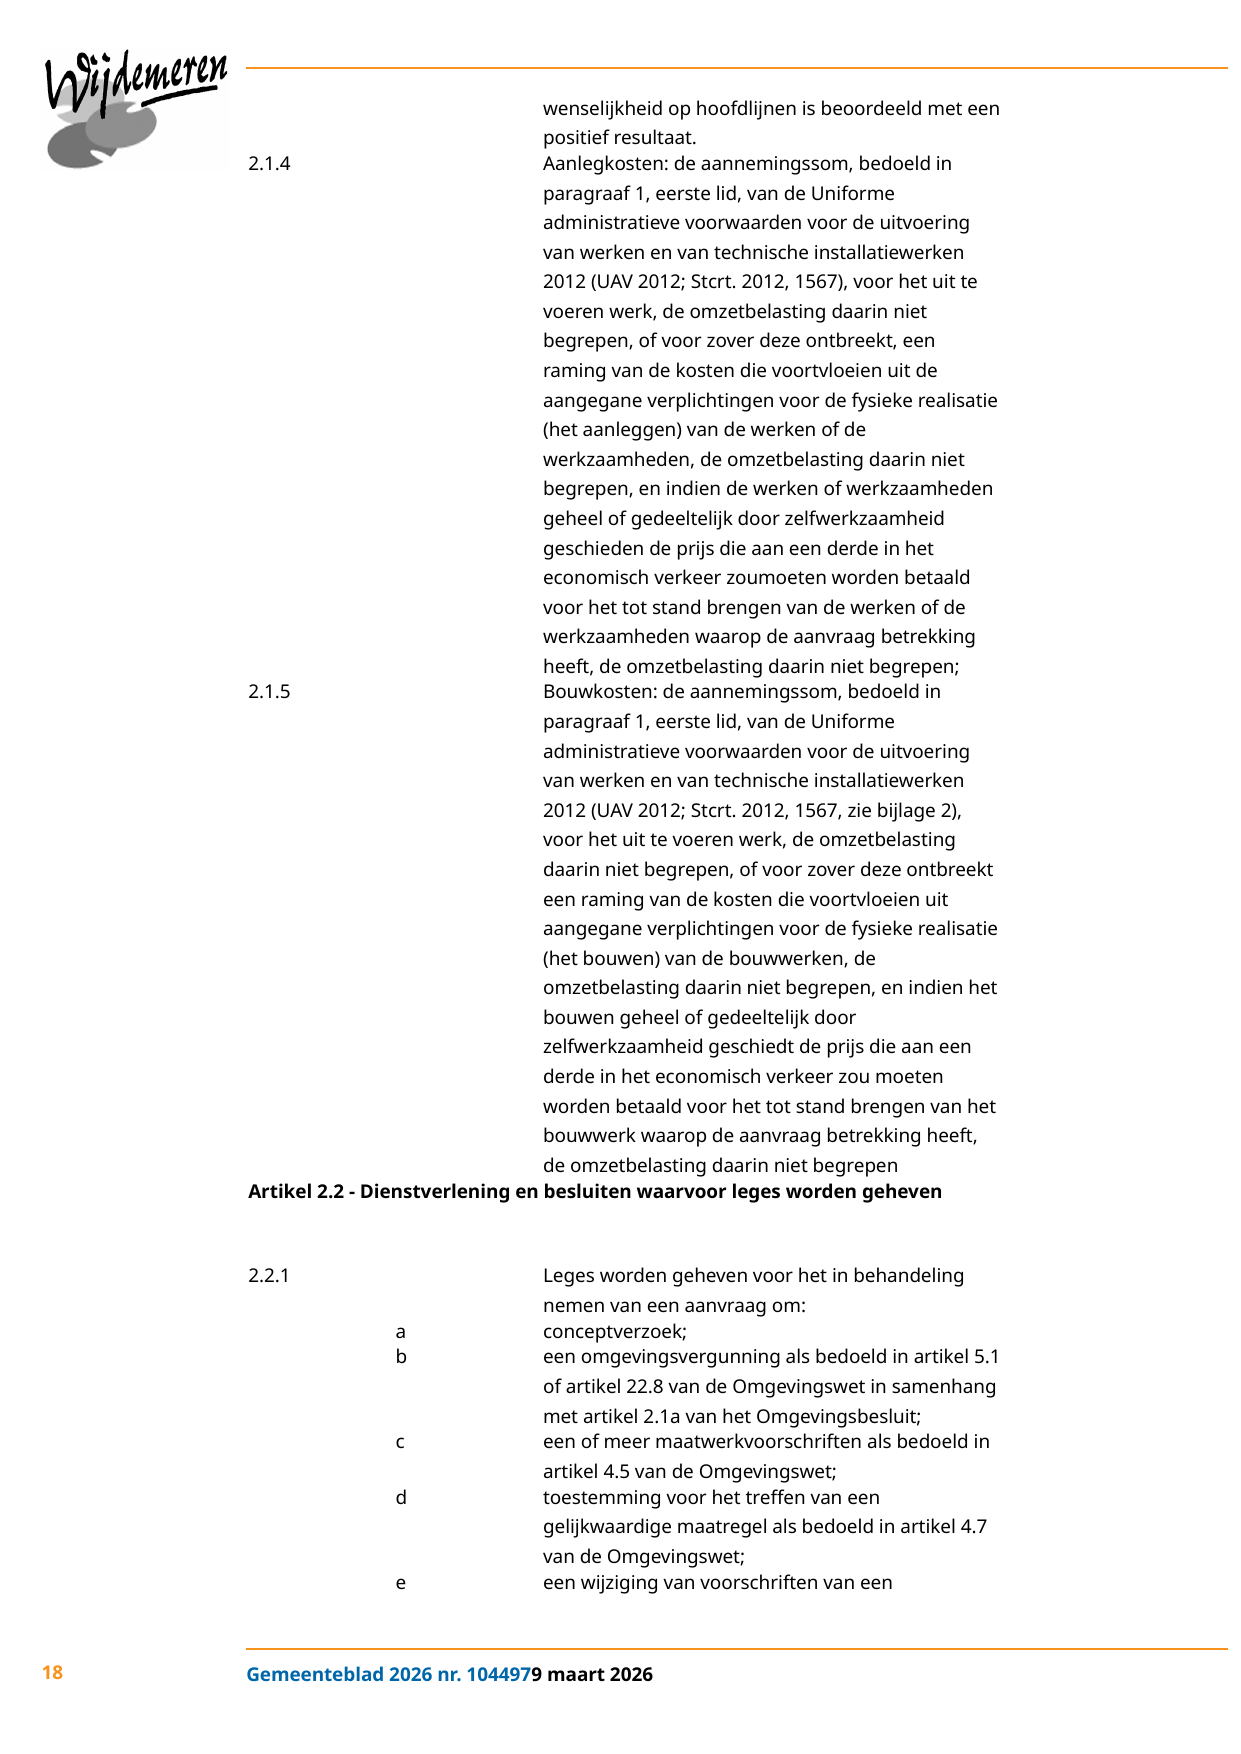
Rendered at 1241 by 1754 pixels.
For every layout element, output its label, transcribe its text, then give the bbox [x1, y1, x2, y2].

table_cell [1004, 1484, 1152, 1569]
table_cell d [395, 1484, 543, 1569]
table_cell toestemming voor het treffen van een gelijkwaardige maatregel als bedoeld in artikel 4.7 van de Omgevingswet; [543, 1484, 1004, 1569]
table_cell [248, 1344, 395, 1429]
table_cell wenselijkheid op hoofdlijnen is beoordeeld met een positief resultaat. [543, 95, 1004, 150]
table_cell [1004, 679, 1152, 1178]
table_cell een of meer maatwerkvoorschriften als bedoeld in artikel 4.5 van de Omgevingswet; [543, 1429, 1004, 1484]
table_cell 2.1.4 [248, 150, 395, 679]
table_cell a [395, 1318, 543, 1344]
table_cell [1004, 1318, 1152, 1344]
table_cell [1004, 150, 1152, 679]
table_cell e [395, 1569, 543, 1594]
table_cell [1004, 95, 1152, 150]
table_cell [1004, 1344, 1152, 1429]
table_cell [1004, 1178, 1152, 1263]
picture [41, 47, 231, 172]
table_cell b [395, 1344, 543, 1429]
table_cell [1004, 1569, 1152, 1594]
table_cell Bouwkosten: de aannemingssom, bedoeld in paragraaf 1, eerste lid, van de Uniforme administratieve voorwaarden voor de uitvoering van werken en van technische installatiewerken 2012 (UAV 2012; Stcrt. 2012, 1567, zie bijlage 2), voor het uit te voeren werk, de omzetbelasting daarin niet begrepen, of voor zover deze ontbreekt een raming van de kosten die voortvloeien uit aangegane verplichtingen voor de fysieke realisatie (het bouwen) van de bouwwerken, de omzetbelasting daarin niet begrepen, en indien het bouwen geheel of gedeeltelijk door zelfwerkzaamheid geschiedt de prijs die aan een derde in het economisch verkeer zou moeten worden betaald voor het tot stand brengen van het bouwwerk waarop de aanvraag betrekking heeft, de omzetbelasting daarin niet begrepen [543, 679, 1004, 1178]
table_cell Leges worden geheven voor het in behandeling nemen van een aanvraag om: [543, 1263, 1004, 1318]
table_cell [395, 679, 543, 1178]
table_cell [248, 1318, 395, 1344]
table_cell [395, 150, 543, 679]
table_cell een omgevingsvergunning als bedoeld in artikel 5.1 of artikel 22.8 van de Omgevingswet in samenhang met artikel 2.1a van het Omgevingsbesluit; [543, 1344, 1004, 1429]
table_cell [248, 1484, 395, 1569]
table_cell een wijziging van voorschriften van een [543, 1569, 1004, 1594]
table_cell 2.1.5 [248, 679, 395, 1178]
table_cell [395, 95, 543, 150]
table_cell [248, 95, 395, 150]
table_cell [248, 1429, 395, 1484]
table_cell [1004, 1429, 1152, 1484]
table_cell [395, 1263, 543, 1318]
table_cell [248, 1569, 395, 1594]
table_cell c [395, 1429, 543, 1484]
table_cell Aanlegkosten: de aannemingssom, bedoeld in paragraaf 1, eerste lid, van de Uniforme administratieve voorwaarden voor de uitvoering van werken en van technische installatiewerken 2012 (UAV 2012; Stcrt. 2012, 1567), voor het uit te voeren werk, de omzetbelasting daarin niet begrepen, of voor zover deze ontbreekt, een raming van de kosten die voortvloeien uit de aangegane verplichtingen voor de fysieke realisatie (het aanleggen) van de werken of de werkzaamheden, de omzetbelasting daarin niet begrepen, en indien de werken of werkzaamheden geheel of gedeeltelijk door zelfwerkzaamheid geschieden de prijs die aan een derde in het economisch verkeer zoumoeten worden betaald voor het tot stand brengen van de werken of de werkzaamheden waarop de aanvraag betrekking heeft, de omzetbelasting daarin niet begrepen; [543, 150, 1004, 679]
table_cell conceptverzoek; [543, 1318, 1004, 1344]
table_cell [1004, 1263, 1152, 1318]
table_cell Artikel 2.2 - Dienstverlening en besluiten waarvoor leges worden geheven [248, 1178, 1004, 1263]
table_cell 2.2.1 [248, 1263, 395, 1318]
